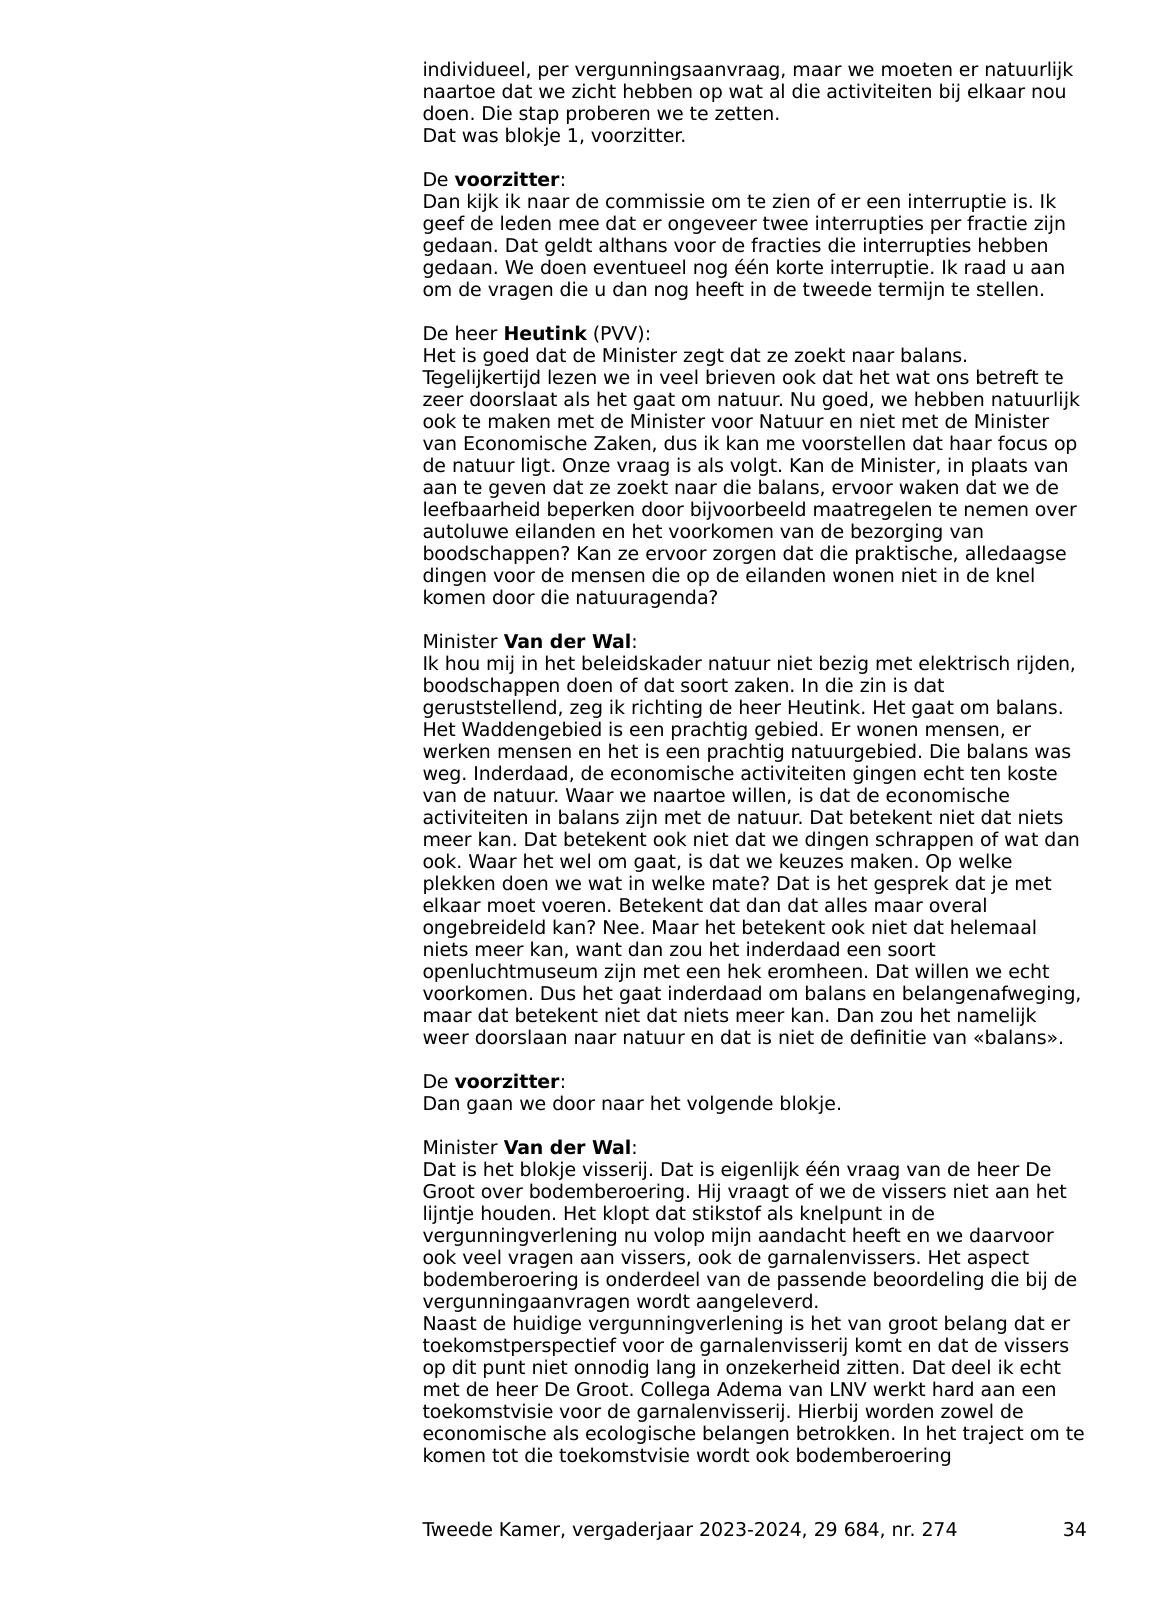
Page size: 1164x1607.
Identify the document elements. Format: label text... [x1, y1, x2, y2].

text Minister Van der Wal: [422, 1137, 1087, 1159]
text Dat is het blokje visserij. Dat is eigenlijk één vraag van de heer De Groot over bodemberoering. Hij vraagt of we de vissers niet aan het lijntje houden. Het klopt dat stikstof als knelpunt in de vergunningverlening nu volop mijn aandacht heeft en we daarvoor ook veel vragen aan vissers, ook de garnalenvissers. Het aspect bodemberoering is onderdeel van de passende beoordeling die bij de vergunningaanvragen wordt aangeleverd. [422, 1159, 1087, 1313]
text Ik hou mij in het beleidskader natuur niet bezig met elektrisch rijden, boodschappen doen of dat soort zaken. In die zin is dat geruststellend, zeg ik richting de heer Heutink. Het gaat om balans. Het Waddengebied is een prachtig gebied. Er wonen mensen, er werken mensen en het is een prachtig natuurgebied. Die balans was weg. Inderdaad, de economische activiteiten gingen echt ten koste van de natuur. Waar we naartoe willen, is dat de economische activiteiten in balans zijn met de natuur. Dat betekent niet dat niets meer kan. Dat betekent ook niet dat we dingen schrappen of wat dan ook. Waar het wel om gaat, is dat we keuzes maken. Op welke plekken doen we wat in welke mate? Dat is het gesprek dat je met elkaar moet voeren. Betekent dat dan dat alles maar overal ongebreideld kan? Nee. Maar het betekent ook niet dat helemaal niets meer kan, want dan zou het inderdaad een soort openluchtmuseum zijn met een hek eromheen. Dat willen we echt voorkomen. Dus het gaat inderdaad om balans en belangenafweging, maar dat betekent niet dat niets meer kan. Dan zou het namelijk weer doorslaan naar natuur en dat is niet de definitie van «balans». [422, 653, 1087, 1049]
text Naast de huidige vergunningverlening is het van groot belang dat er toekomstperspectief voor de garnalenvisserij komt en dat de vissers op dit punt niet onnodig lang in onzekerheid zitten. Dat deel ik echt met de heer De Groot. Collega Adema van LNV werkt hard aan een toekomstvisie voor de garnalenvisserij. Hierbij worden zowel de economische als ecologische belangen betrokken. In het traject om te komen tot die toekomstvisie wordt ook bodemberoering [422, 1313, 1087, 1467]
text Dan kijk ik naar de commissie om te zien of er een interruptie is. Ik geef de leden mee dat er ongeveer twee interrupties per fractie zijn gedaan. Dat geldt althans voor de fracties die interrupties hebben gedaan. We doen eventueel nog één korte interruptie. Ik raad u aan om de vragen die u dan nog heeft in de tweede termijn te stellen. [422, 191, 1087, 301]
text individueel, per vergunningsaanvraag, maar we moeten er natuurlijk naartoe dat we zicht hebben op wat al die activiteiten bij elkaar nou doen. Die stap proberen we te zetten. [422, 59, 1087, 125]
text De voorzitter: [422, 169, 1087, 191]
text Dan gaan we door naar het volgende blokje. [422, 1093, 1087, 1115]
text Dat was blokje 1, voorzitter. [422, 125, 1087, 147]
text Het is goed dat de Minister zegt dat ze zoekt naar balans. Tegelijkertijd lezen we in veel brieven ook dat het wat ons betreft te zeer doorslaat als het gaat om natuur. Nu goed, we hebben natuurlijk ook te maken met de Minister voor Natuur en niet met de Minister van Economische Zaken, dus ik kan me voorstellen dat haar focus op de natuur ligt. Onze vraag is als volgt. Kan de Minister, in plaats van aan te geven dat ze zoekt naar die balans, ervoor waken dat we de leefbaarheid beperken door bijvoorbeeld maatregelen te nemen over autoluwe eilanden en het voorkomen van de bezorging van boodschappen? Kan ze ervoor zorgen dat die praktische, alledaagse dingen voor de mensen die op de eilanden wonen niet in de knel komen door die natuuragenda? [422, 345, 1087, 609]
text Minister Van der Wal: [422, 631, 1087, 653]
text De heer Heutink (PVV): [422, 323, 1087, 345]
text De voorzitter: [422, 1071, 1087, 1093]
